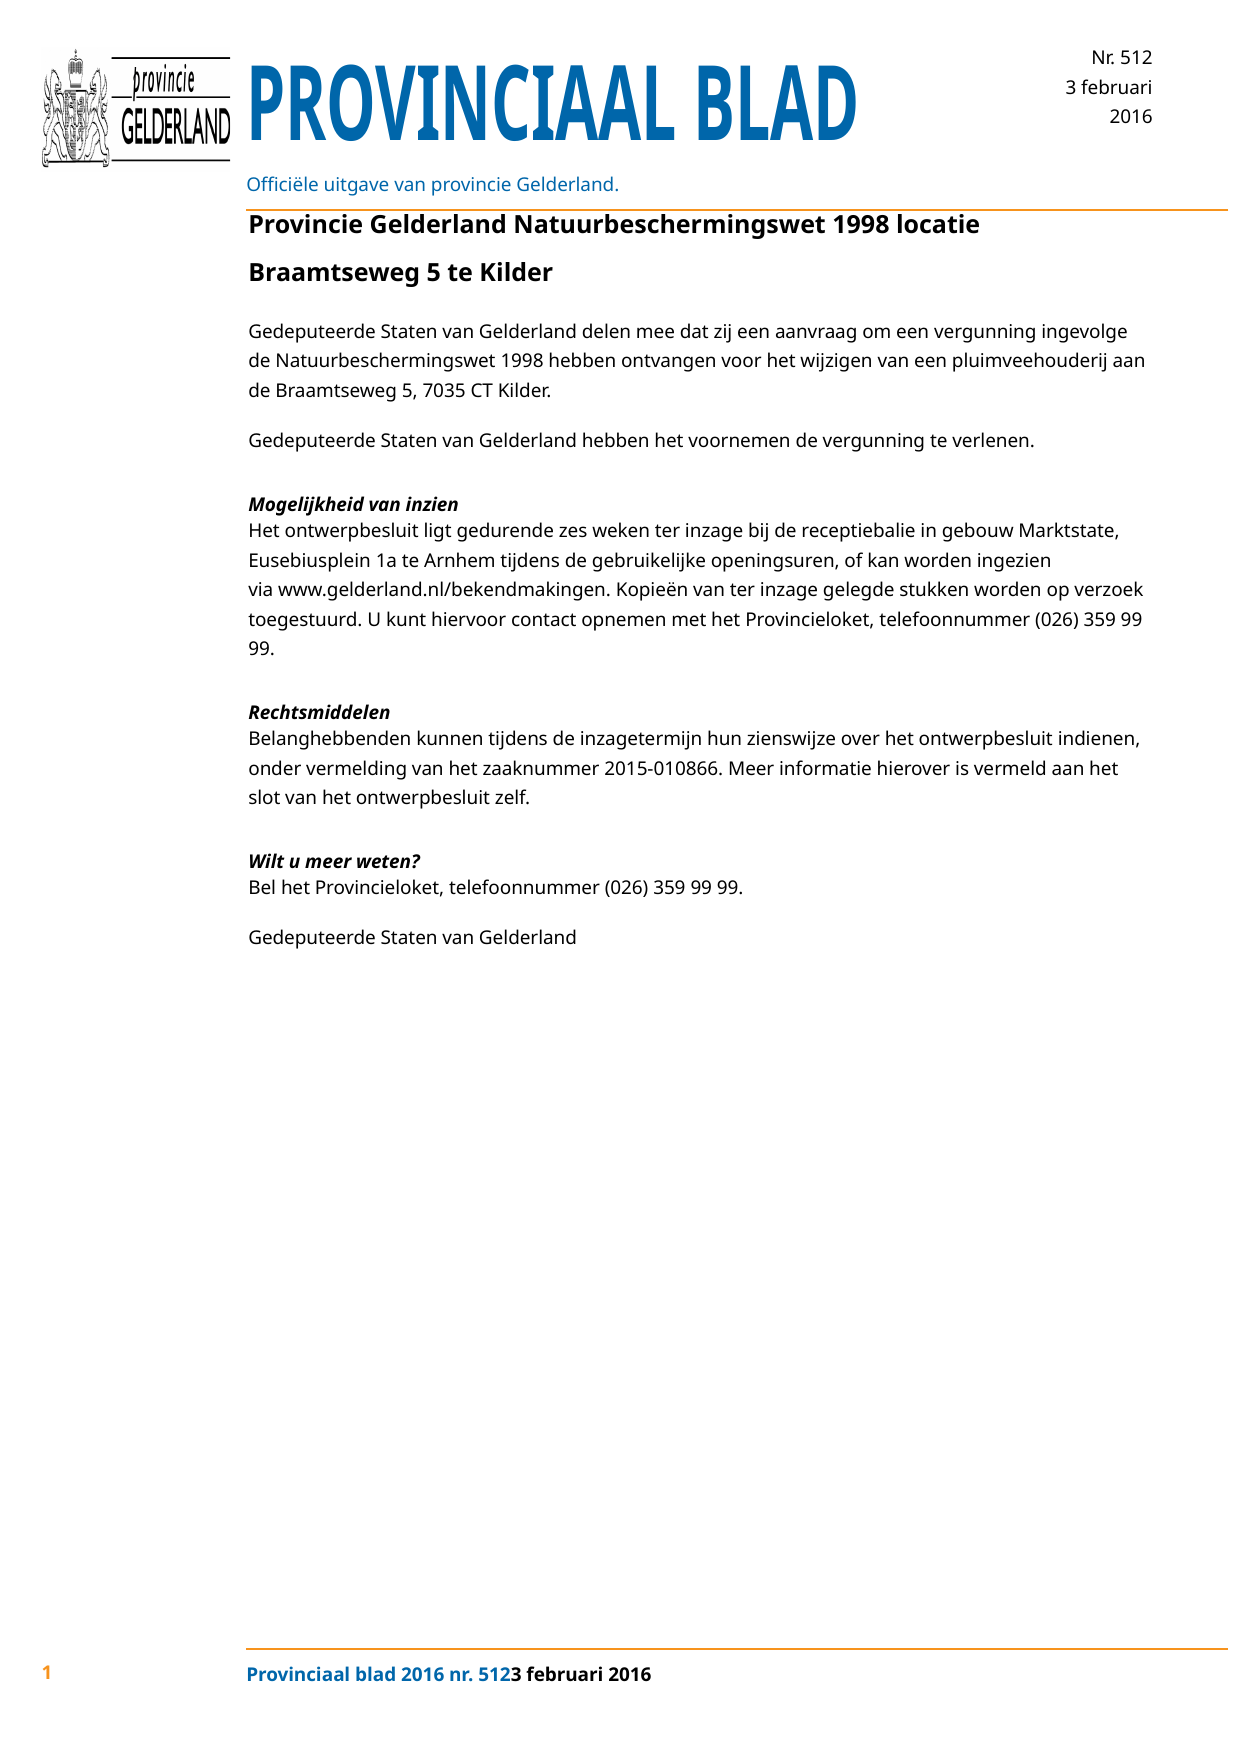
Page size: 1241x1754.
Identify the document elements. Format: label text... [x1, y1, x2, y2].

text Mogelijkheid van inzien [248, 491, 1152, 517]
text Gedeputeerde Staten van Gelderland hebben het voornemen de vergunning te verlenen. [248, 427, 1152, 453]
text Provincie Gelderland Natuurbeschermingswet 1998 locatie Braamtseweg 5 te Kilder [248, 211, 1152, 288]
text Het ontwerpbesluit ligt gedurende zes weken ter inzage bij de receptiebalie in gebouw Marktstate, Eusebiusplein 1a te Arnhem tijdens de gebruikelijke openingsuren, of kan worden ingezien via www.gelderland.nl/bekendmakingen. Kopieën van ter inzage gelegde stukken worden op verzoek toegestuurd. U kunt hiervoor contact opnemen met het Provincieloket, telefoonnummer (026) 359 99 99. [248, 517, 1152, 661]
text Rechtsmiddelen [248, 699, 1152, 725]
text Bel het Provincieloket, telefoonnummer (026) 359 99 99. [248, 874, 1152, 900]
picture [41, 47, 231, 172]
text Gedeputeerde Staten van Gelderland delen mee dat zij een aanvraag om een vergunning ingevolge de Natuurbeschermingswet 1998 hebben ontvangen voor het wijzigen van een pluimveehouderij aan de Braamtseweg 5, 7035 CT Kilder. [248, 318, 1152, 403]
text Wilt u meer weten? [248, 848, 1152, 874]
text Belanghebbenden kunnen tijdens de inzagetermijn hun zienswijze over het ontwerpbesluit indienen, onder vermelding van het zaaknummer 2015-010866. Meer informatie hierover is vermeld aan het slot van het ontwerpbesluit zelf. [248, 725, 1152, 810]
text Gedeputeerde Staten van Gelderland [248, 924, 1152, 950]
